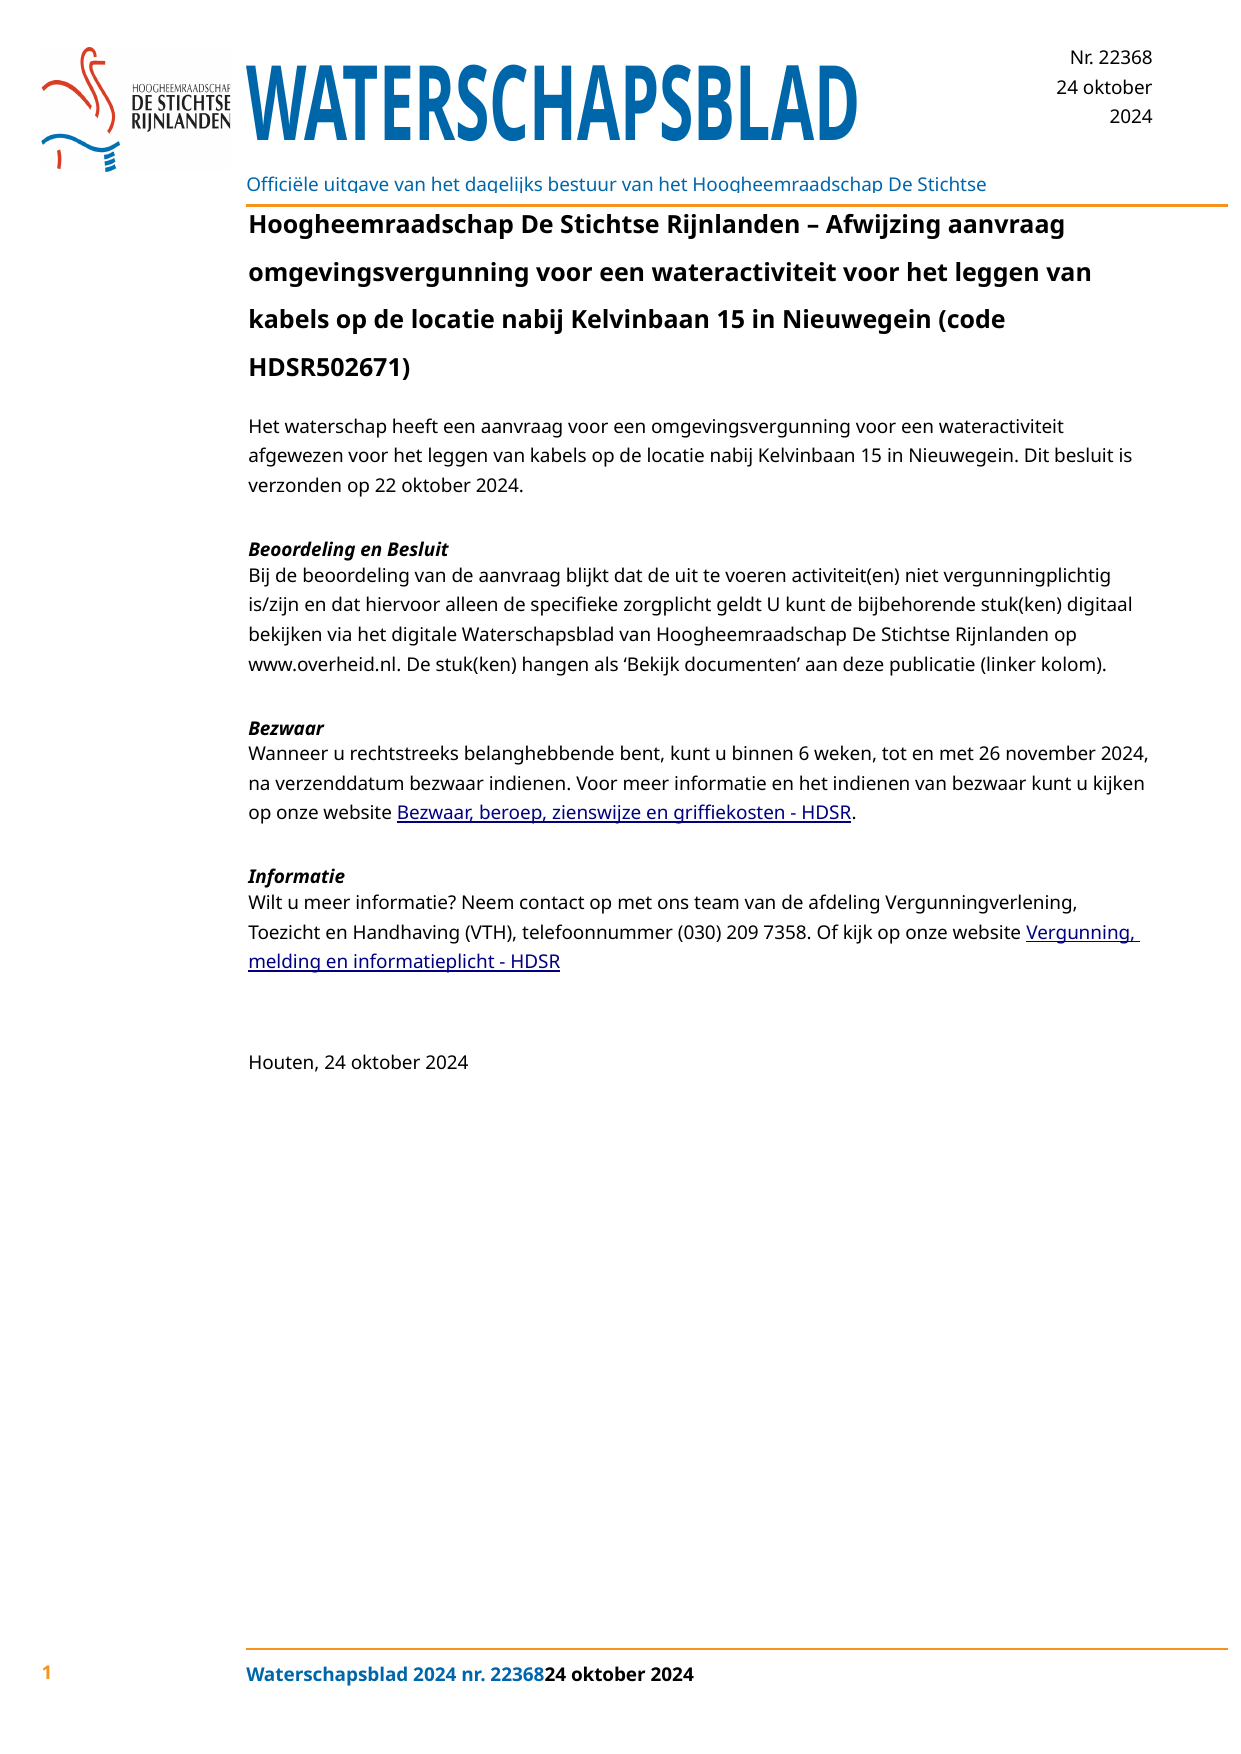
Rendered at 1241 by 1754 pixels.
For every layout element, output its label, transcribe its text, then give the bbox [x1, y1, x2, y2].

text Informatie [248, 863, 1152, 889]
text Bezwaar [248, 715, 1152, 740]
text Hoogheemraadschap De Stichtse Rijnlanden – Afwijzing aanvraag omgevingsvergunning voor een wateractiviteit voor het leggen van kabels op de locatie nabij Kelvinbaan 15 in Nieuwegein (code HDSR502671) [248, 207, 1152, 384]
picture [41, 47, 231, 172]
text Beoordeling en Besluit [248, 536, 1152, 562]
text Houten, 24 oktober 2024 [248, 1049, 1152, 1075]
text Bij de beoordeling van de aanvraag blijkt dat de uit te voeren activiteit(en) niet vergunningplichtig is/zijn en dat hiervoor alleen de specifieke zorgplicht geldt U kunt de bijbehorende stuk(ken) digitaal bekijken via het digitale Waterschapsblad van Hoogheemraadschap De Stichtse Rijnlanden op www.overheid.nl. De stuk(ken) hangen als ‘Bekijk documenten’ aan deze publicatie (linker kolom). [248, 562, 1152, 676]
text Wilt u meer informatie? Neem contact op met ons team van de afdeling Vergunningverlening, Toezicht en Handhaving (VTH), telefoonnummer (030) 209 7358. Of kijk op onze website Vergunning, melding en informatieplicht - HDSR [248, 889, 1152, 974]
text Wanneer u rechtstreeks belanghebbende bent, kunt u binnen 6 weken, tot en met 26 november 2024, na verzenddatum bezwaar indienen. Voor meer informatie en het indienen van bezwaar kunt u kijken op onze website Bezwaar, beroep, zienswijze en griffiekosten - HDSR. [248, 740, 1152, 825]
text Het waterschap heeft een aanvraag voor een omgevingsvergunning voor een wateractiviteit afgewezen voor het leggen van kabels op de locatie nabij Kelvinbaan 15 in Nieuwegein. Dit besluit is verzonden op 22 oktober 2024. [248, 413, 1152, 498]
